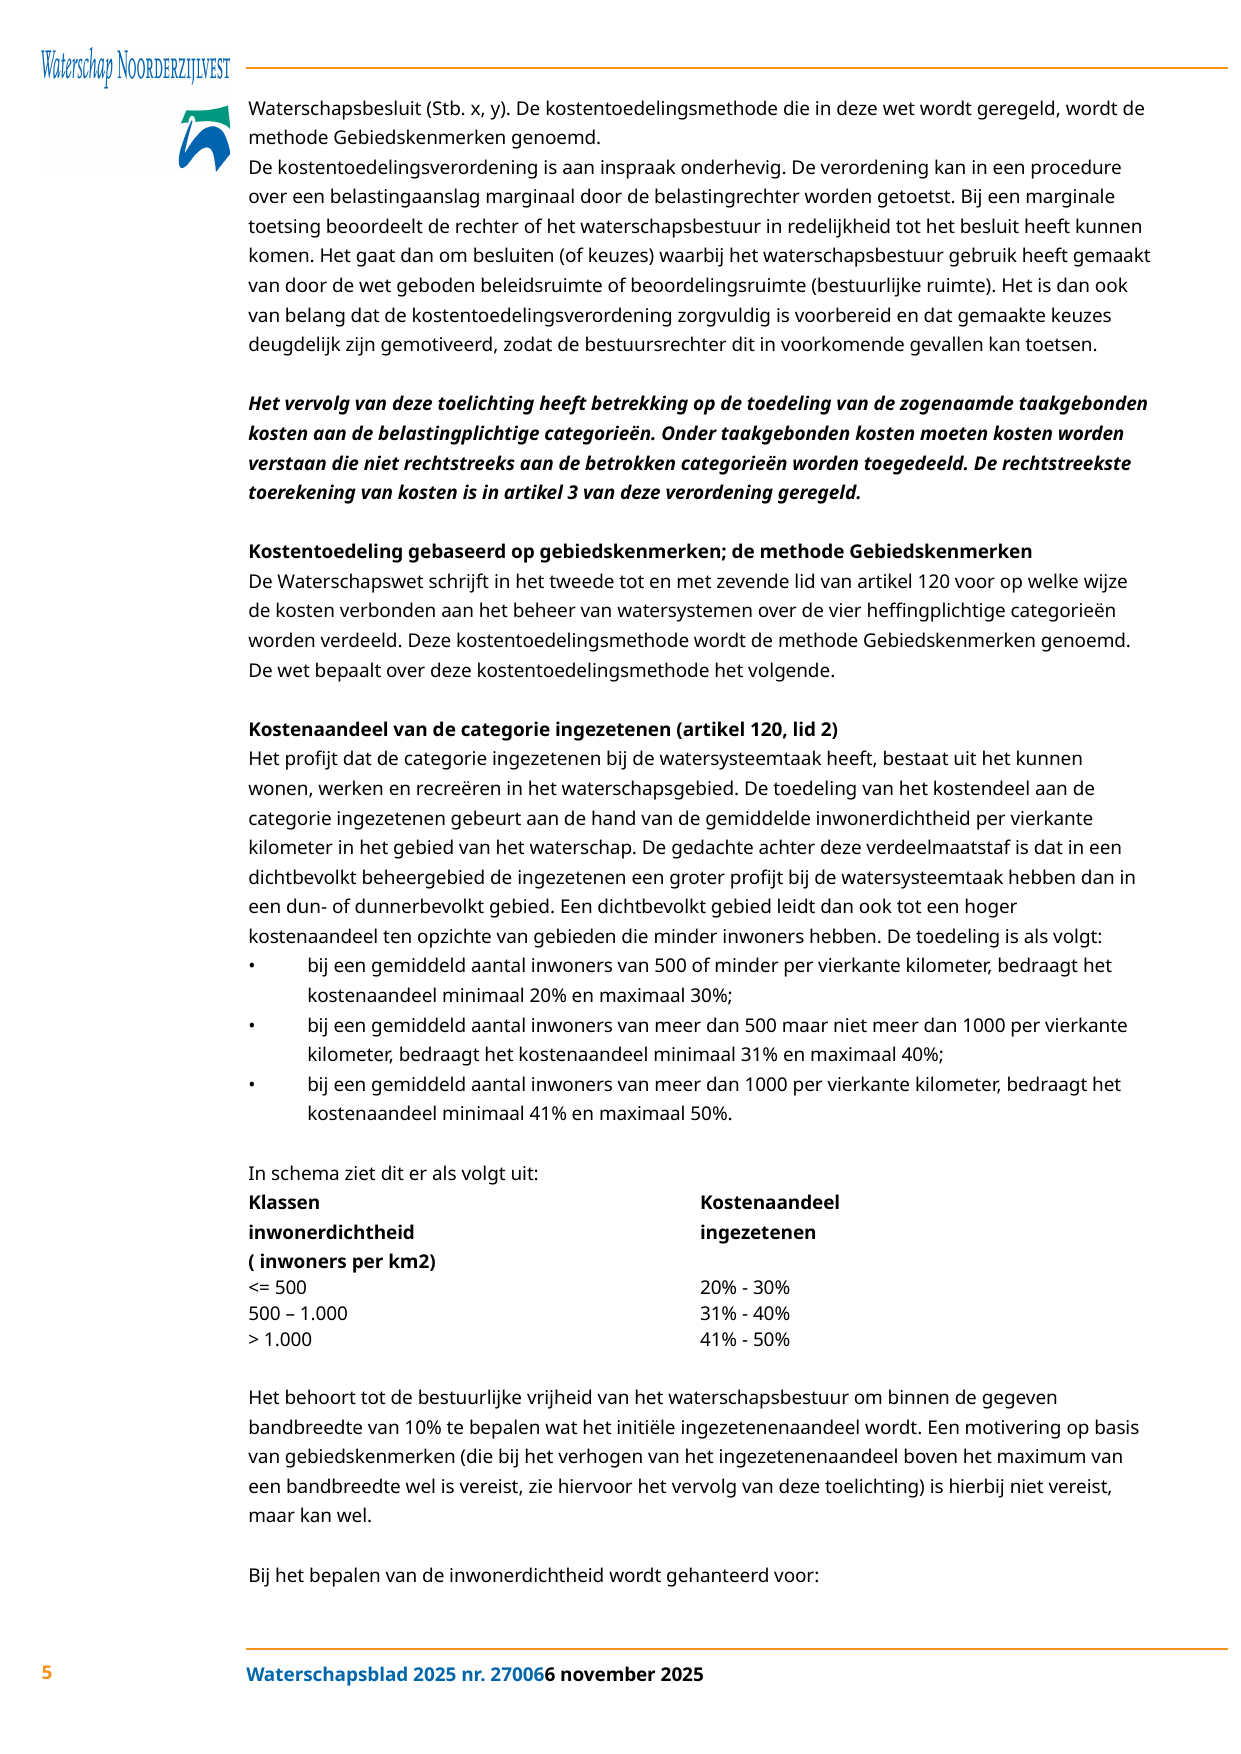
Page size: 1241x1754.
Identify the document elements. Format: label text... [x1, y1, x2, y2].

text De kostentoedelingsverordening is aan inspraak onderhevig. De verordening kan in een procedure over een belastingaanslag marginaal door de belastingrechter worden getoetst. Bij een marginale toetsing beoordeelt de rechter of het waterschapsbestuur in redelijkheid tot het besluit heeft kunnen komen. Het gaat dan om besluiten (of keuzes) waarbij het waterschapsbestuur gebruik heeft gemaakt van door de wet geboden beleidsruimte of beoordelingsruimte (bestuurlijke ruimte). Het is dan ook van belang dat de kostentoedelingsverordening zorgvuldig is voorbereid en dat gemaakte keuzes deugdelijk zijn gemotiveerd, zodat de bestuursrechter dit in voorkomende gevallen kan toetsen. [248, 154, 1152, 357]
list bij een gemiddeld aantal inwoners van meer dan 500 maar niet meer dan 1000 per vierkante kilometer, bedraagt het kostenaandeel minimaal 31% en maximaal 40%; [248, 1012, 1152, 1067]
text In schema ziet dit er als volgt uit: [248, 1160, 1152, 1186]
list bij een gemiddeld aantal inwoners van 500 of minder per vierkante kilometer, bedraagt het kostenaandeel minimaal 20% en maximaal 30%; [248, 953, 1152, 1008]
text Het profijt dat de categorie ingezetenen bij de watersysteemtaak heeft, bestaat uit het kunnen wonen, werken en recreëren in het waterschapsgebied. De toedeling van het kostendeel aan de categorie ingezetenen gebeurt aan de hand van de gemiddelde inwonerdichtheid per vierkante kilometer in het gebied van het waterschap. De gedachte achter deze verdeelmaatstaf is dat in een dichtbevolkt beheergebied de ingezetenen een groter profijt bij de watersysteemtaak hebben dan in een dun- of dunnerbevolkt gebied. Een dichtbevolkt gebied leidt dan ook tot een hoger kostenaandeel ten opzichte van gebieden die minder inwoners hebben. De toedeling is als volgt: [248, 746, 1152, 949]
text Bij het bepalen van de inwonerdichtheid wordt gehanteerd voor: [248, 1562, 1152, 1588]
table_cell <= 500 [248, 1274, 700, 1300]
table_cell 500 – 1.000 [248, 1300, 700, 1326]
text Kostenaandeel van de categorie ingezetenen (artikel 120, lid 2) [248, 716, 1152, 742]
list bij een gemiddeld aantal inwoners van meer dan 1000 per vierkante kilometer, bedraagt het kostenaandeel minimaal 41% en maximaal 50%. [248, 1071, 1152, 1126]
table_cell 41% - 50% [700, 1326, 1152, 1352]
table_cell 31% - 40% [700, 1300, 1152, 1326]
picture [41, 47, 231, 172]
table_cell 20% - 30% [700, 1274, 1152, 1300]
text Het vervolg van deze toelichting heeft betrekking op de toedeling van de zogenaamde taakgebonden kosten aan de belastingplichtige categorieën. Onder taakgebonden kosten moeten kosten worden verstaan die niet rechtstreeks aan de betrokken categorieën worden toegedeeld. De rechtstreekste toerekening van kosten is in artikel 3 van deze verordening geregeld. [248, 391, 1152, 505]
text Waterschapsbesluit (Stb. x, y). De kostentoedelingsmethode die in deze wet wordt geregeld, wordt de methode Gebiedskenmerken genoemd. [248, 95, 1152, 150]
table_header Klassen inwonerdichtheid ( inwoners per km2) [248, 1190, 700, 1274]
text De Waterschapswet schrijft in het tweede tot en met zevende lid van artikel 120 voor op welke wijze de kosten verbonden aan het beheer van watersystemen over de vier heffingplichtige categorieën worden verdeeld. Deze kostentoedelingsmethode wordt de methode Gebiedskenmerken genoemd. De wet bepaalt over deze kostentoedelingsmethode het volgende. [248, 568, 1152, 683]
table_header Kostenaandeel ingezetenen [700, 1190, 1152, 1274]
text Kostentoedeling gebaseerd op gebiedskenmerken; de methode Gebiedskenmerken [248, 538, 1152, 564]
text Het behoort tot de bestuurlijke vrijheid van het waterschapsbestuur om binnen de gegeven bandbreedte van 10% te bepalen wat het initiële ingezetenenaandeel wordt. Een motivering op basis van gebiedskenmerken (die bij het verhogen van het ingezetenenaandeel boven het maximum van een bandbreedte wel is vereist, zie hiervoor het vervolg van deze toelichting) is hierbij niet vereist, maar kan wel. [248, 1384, 1152, 1528]
table_cell > 1.000 [248, 1326, 700, 1352]
